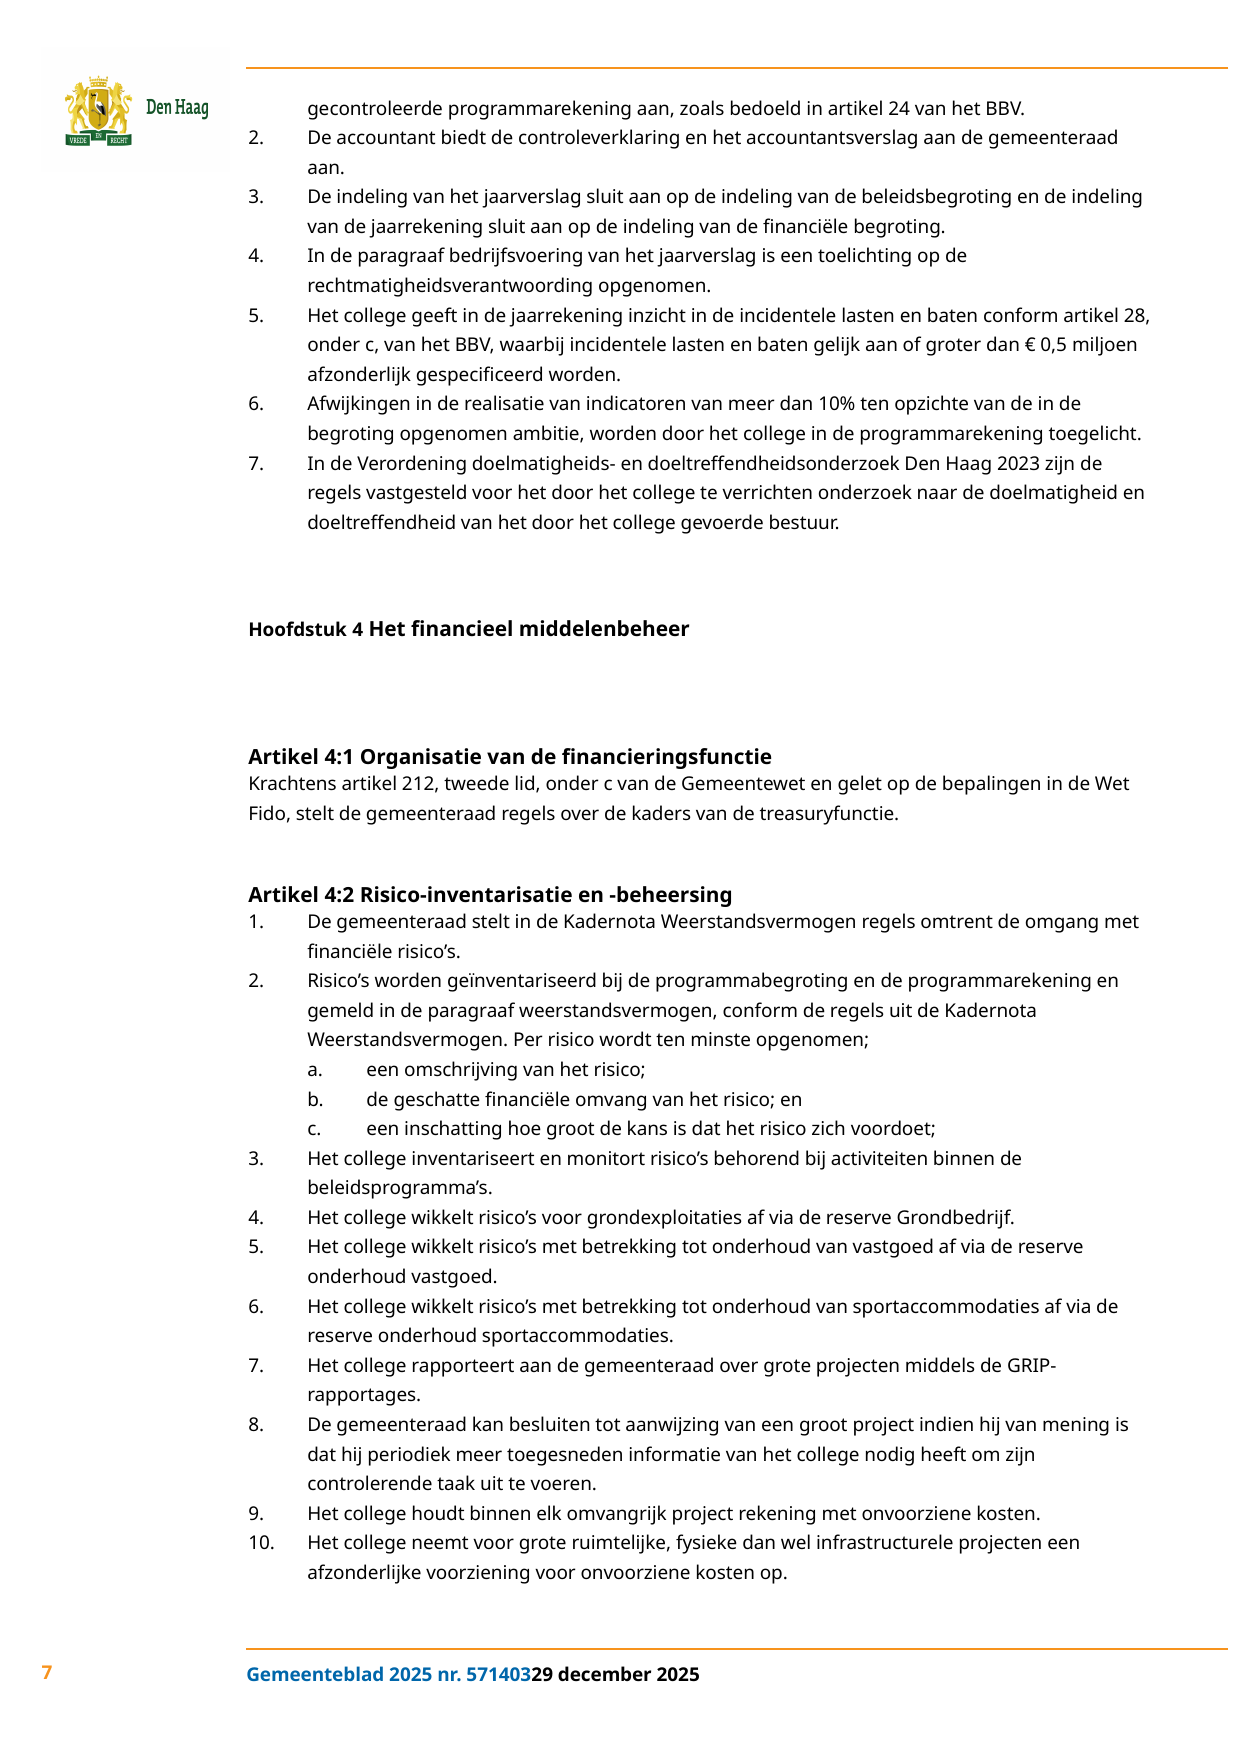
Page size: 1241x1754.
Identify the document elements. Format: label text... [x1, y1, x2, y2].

list De gemeenteraad kan besluiten tot aanwijzing van een groot project indien hij van mening is dat hij periodiek meer toegesneden informatie van het college nodig heeft om zijn controlerende taak uit te voeren. [248, 1411, 1152, 1496]
list Het college rapporteert aan de gemeenteraad over grote projecten middels de GRIP-rapportages. [248, 1352, 1152, 1407]
list Het college wikkelt risico’s met betrekking tot onderhoud van vastgoed af via de reserve onderhoud vastgoed. [248, 1234, 1152, 1289]
list Het college houdt binnen elk omvangrijk project rekening met onvoorziene kosten. [248, 1500, 1152, 1526]
list De gemeenteraad stelt in de Kadernota Weerstandsvermogen regels omtrent de omgang met financiële risico’s. [248, 908, 1152, 964]
list De indeling van het jaarverslag sluit aan op de indeling van de beleidsbegroting en de indeling van de jaarrekening sluit aan op de indeling van de financiële begroting. [248, 183, 1152, 239]
list In de Verordening doelmatigheids- en doeltreffendheidsonderzoek Den Haag 2023 zijn de regels vastgesteld voor het door het college te verrichten onderzoek naar de doelmatigheid en doeltreffendheid van het door het college gevoerde bestuur. [248, 450, 1152, 535]
list gecontroleerde programmarekening aan, zoals bedoeld in artikel 24 van het BBV. [248, 95, 1152, 121]
text Artikel 4:1 Organisatie van de financieringsfunctie [248, 742, 1152, 770]
list de geschatte financiële omvang van het risico; en [307, 1086, 1152, 1112]
text Hoofdstuk 4 Het financieel middelenbeheer [248, 614, 1152, 642]
picture [41, 47, 231, 172]
list Afwijkingen in de realisatie van indicatoren van meer dan 10% ten opzichte van de in de begroting opgenomen ambitie, worden door het college in de programmarekening toegelicht. [248, 391, 1152, 446]
list In de paragraaf bedrijfsvoering van het jaarverslag is een toelichting op de rechtmatigheidsverantwoording opgenomen. [248, 243, 1152, 298]
text Krachtens artikel 212, tweede lid, onder c van de Gemeentewet en gelet op de bepalingen in de Wet Fido, stelt de gemeenteraad regels over de kaders van de treasuryfunctie. [248, 770, 1152, 826]
list een inschatting hoe groot de kans is dat het risico zich voordoet; [307, 1115, 1152, 1141]
list Het college inventariseert en monitort risico’s behorend bij activiteiten binnen de beleidsprogramma’s. [248, 1145, 1152, 1200]
list een omschrijving van het risico; [307, 1056, 1152, 1082]
list Het college wikkelt risico’s voor grondexploitaties af via de reserve Grondbedrijf. [248, 1204, 1152, 1230]
list De accountant biedt de controleverklaring en het accountantsverslag aan de gemeenteraad aan. [248, 124, 1152, 180]
list Het college geeft in de jaarrekening inzicht in de incidentele lasten en baten conform artikel 28, onder c, van het BBV, waarbij incidentele lasten en baten gelijk aan of groter dan € 0,5 miljoen afzonderlijk gespecificeerd worden. [248, 302, 1152, 387]
text Artikel 4:2 Risico-inventarisatie en -beheersing [248, 880, 1152, 908]
list Risico’s worden geïnventariseerd bij de programmabegroting en de programmarekening en gemeld in de paragraaf weerstandsvermogen, conform de regels uit de Kadernota Weerstandsvermogen. Per risico wordt ten minste opgenomen; [248, 967, 1152, 1052]
list Het college wikkelt risico’s met betrekking tot onderhoud van sportaccommodaties af via de reserve onderhoud sportaccommodaties. [248, 1293, 1152, 1348]
list Het college neemt voor grote ruimtelijke, fysieke dan wel infrastructurele projecten een afzonderlijke voorziening voor onvoorziene kosten op. [248, 1529, 1152, 1585]
